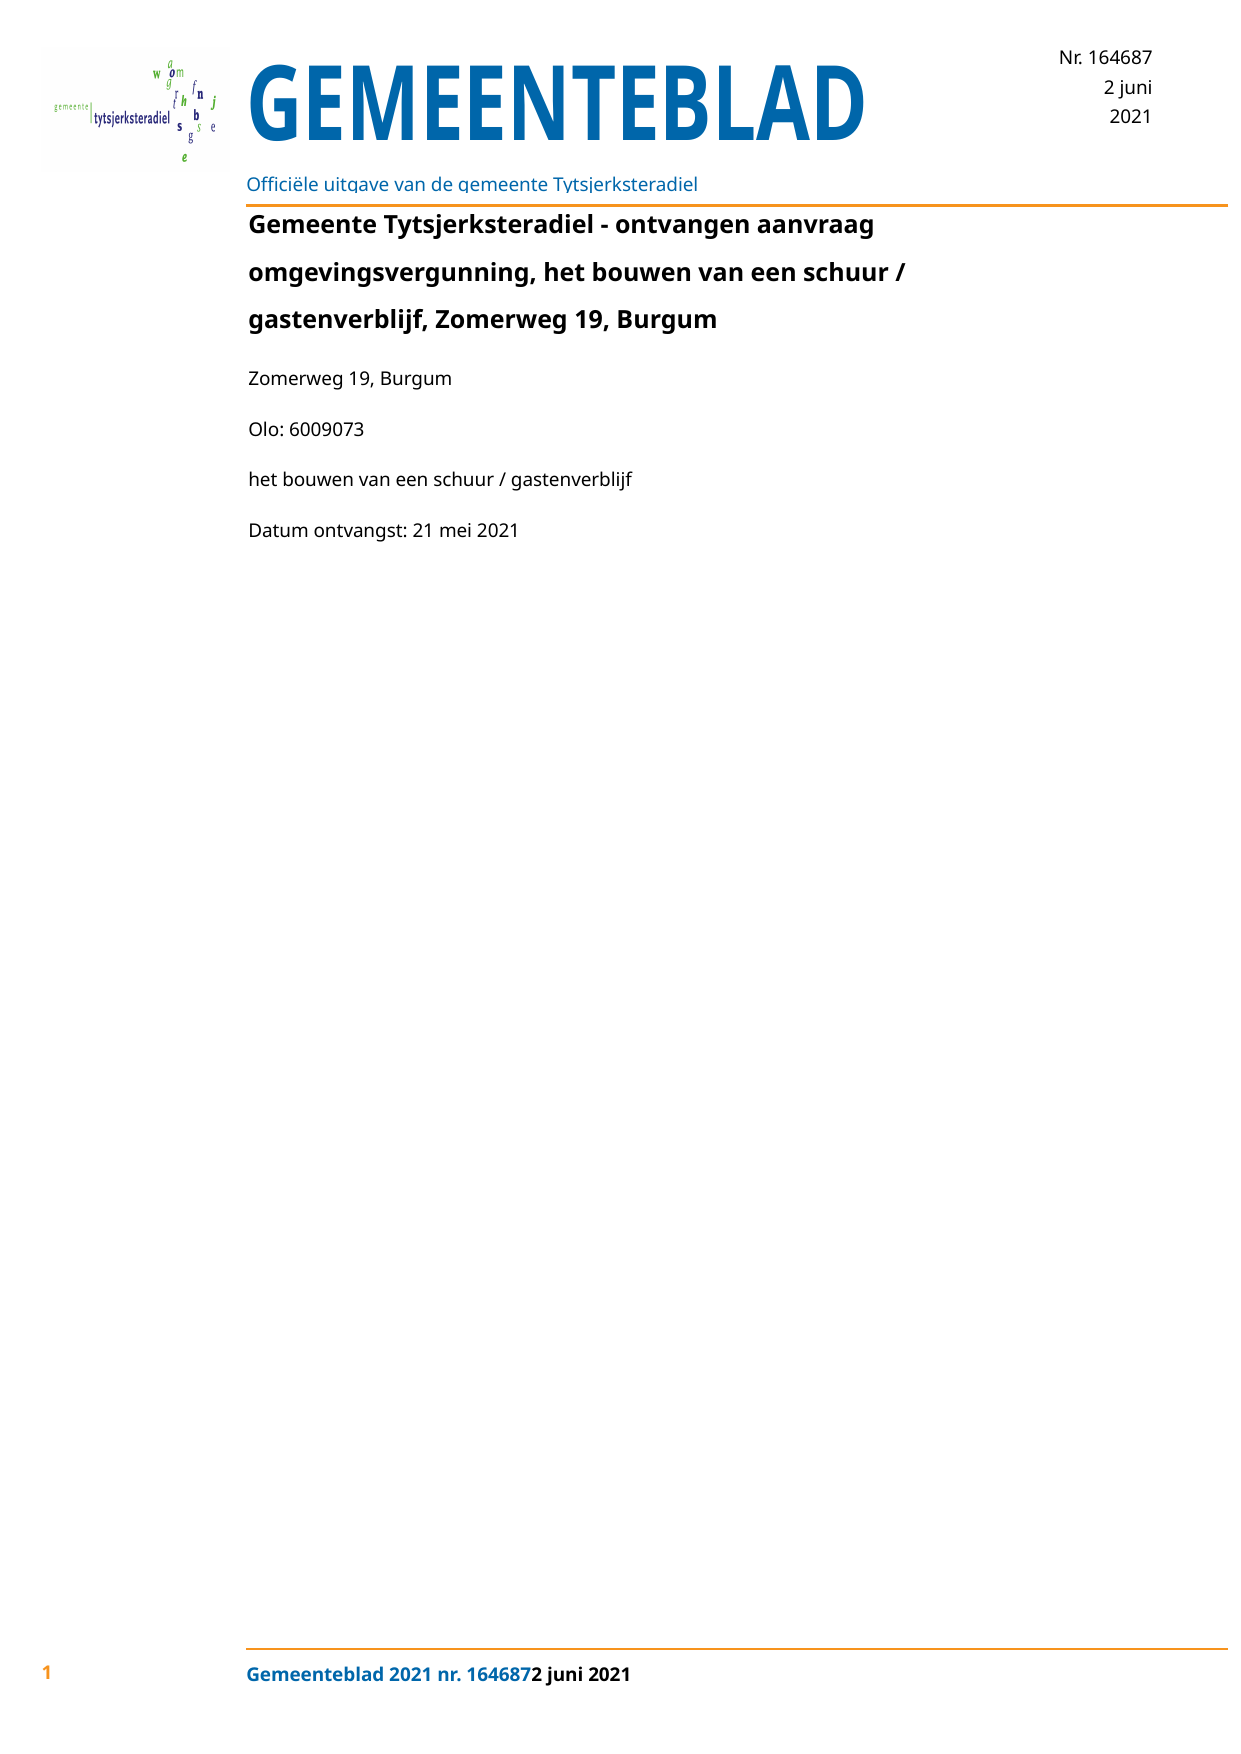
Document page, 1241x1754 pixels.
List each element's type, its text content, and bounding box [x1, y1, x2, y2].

text Datum ontvangst: 21 mei 2021 [248, 517, 1152, 542]
text Zomerweg 19, Burgum [248, 366, 1152, 391]
text het bouwen van een schuur / gastenverblijf [248, 466, 1152, 492]
text Gemeente Tytsjerksteradiel - ontvangen aanvraag omgevingsvergunning, het bouwen van een schuur / gastenverblijf, Zomerweg 19, Burgum [248, 207, 1152, 336]
picture [41, 47, 231, 172]
text Olo: 6009073 [248, 416, 1152, 442]
